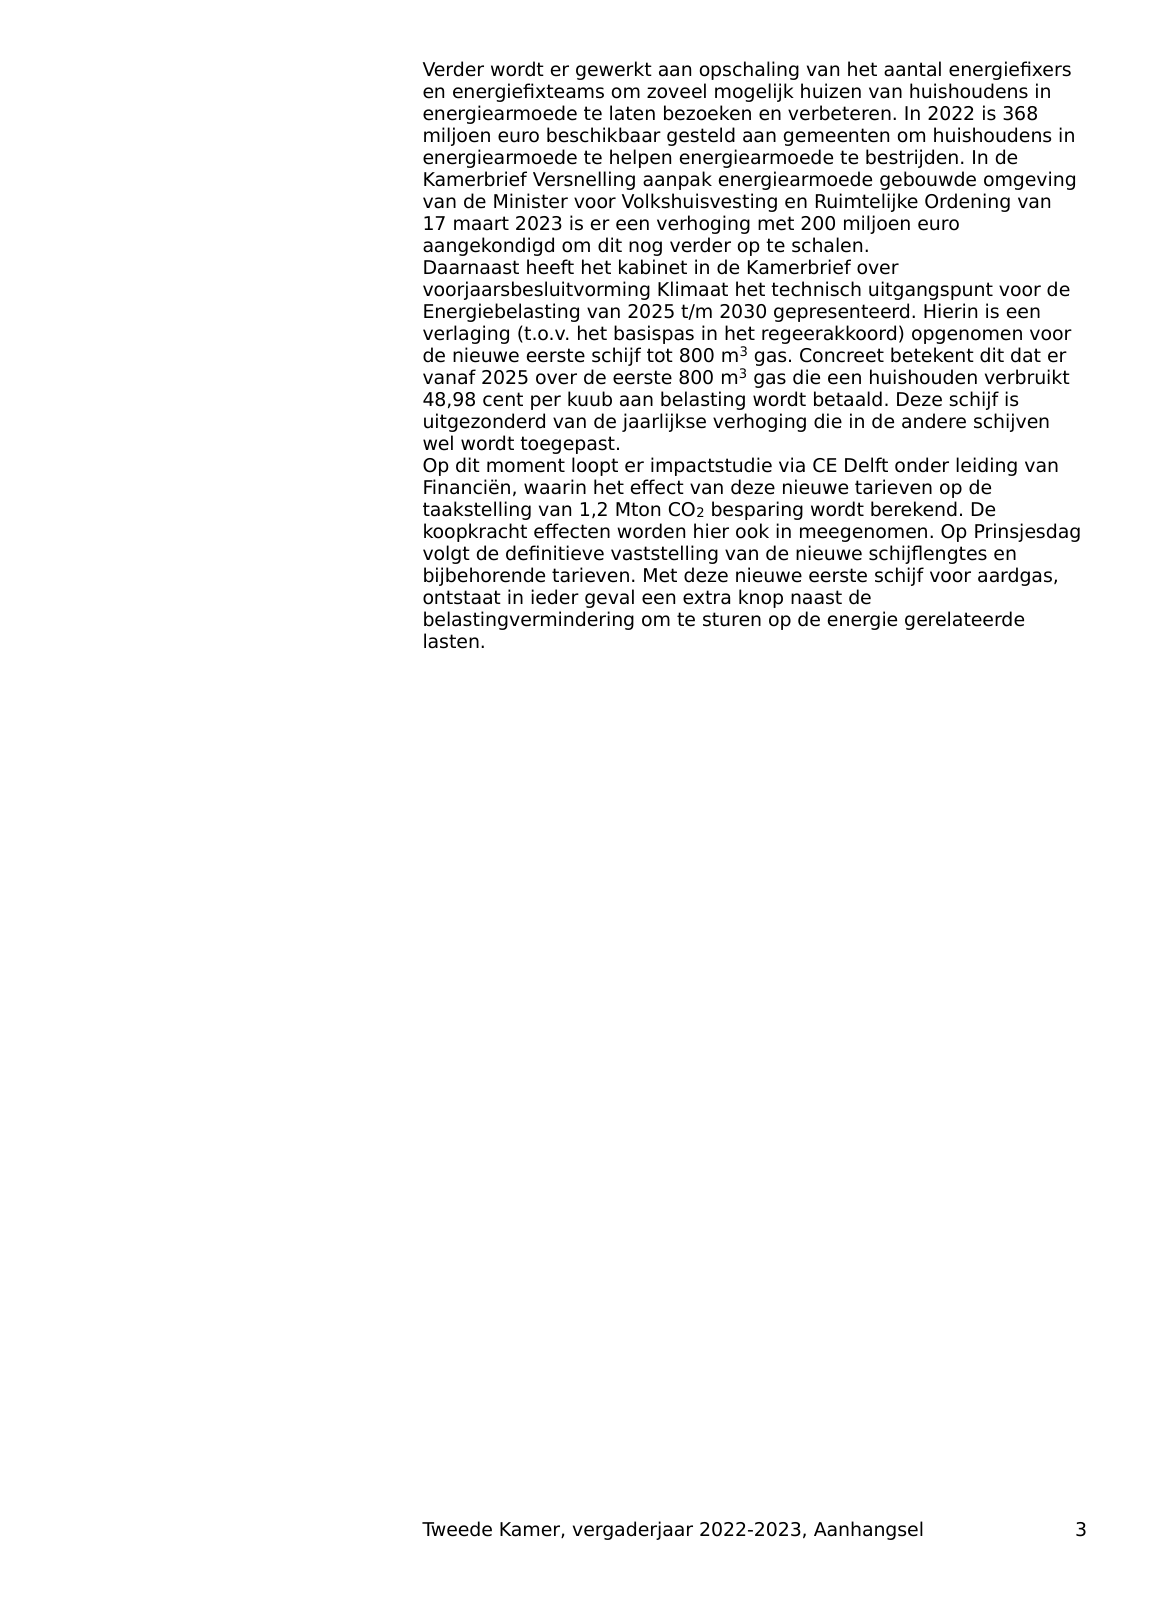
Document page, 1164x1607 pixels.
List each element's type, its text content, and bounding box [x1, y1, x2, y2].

text Op dit moment loopt er impactstudie via CE Delft onder leiding van Financiën, waarin het effect van deze nieuwe tarieven op de taakstelling van 1,2 Mton CO2 besparing wordt berekend. De koopkracht effecten worden hier ook in meegenomen. Op Prinsjesdag volgt de definitieve vaststelling van de nieuwe schijflengtes en bijbehorende tarieven. Met deze nieuwe eerste schijf voor aardgas, ontstaat in ieder geval een extra knop naast de belastingvermindering om te sturen op de energie gerelateerde lasten. [422, 455, 1087, 652]
text Verder wordt er gewerkt aan opschaling van het aantal energiefixers en energiefixteams om zoveel mogelijk huizen van huishoudens in energiearmoede te laten bezoeken en verbeteren. In 2022 is 368 miljoen euro beschikbaar gesteld aan gemeenten om huishoudens in energiearmoede te helpen energiearmoede te bestrijden. In de Kamerbrief Versnelling aanpak energiearmoede gebouwde omgeving van de Minister voor Volkshuisvesting en Ruimtelijke Ordening van 17 maart 2023 is er een verhoging met 200 miljoen euro aangekondigd om dit nog verder op te schalen. [422, 59, 1087, 257]
text Daarnaast heeft het kabinet in de Kamerbrief over voorjaarsbesluitvorming Klimaat het technisch uitgangspunt voor de Energiebelasting van 2025 t/m 2030 gepresenteerd. Hierin is een verlaging (t.o.v. het basispas in het regeerakkoord) opgenomen voor de nieuwe eerste schijf tot 800 m3 gas. Concreet betekent dit dat er vanaf 2025 over de eerste 800 m3 gas die een huishouden verbruikt 48,98 cent per kuub aan belasting wordt betaald. Deze schijf is uitgezonderd van de jaarlijkse verhoging die in de andere schijven wel wordt toegepast. [422, 257, 1087, 455]
